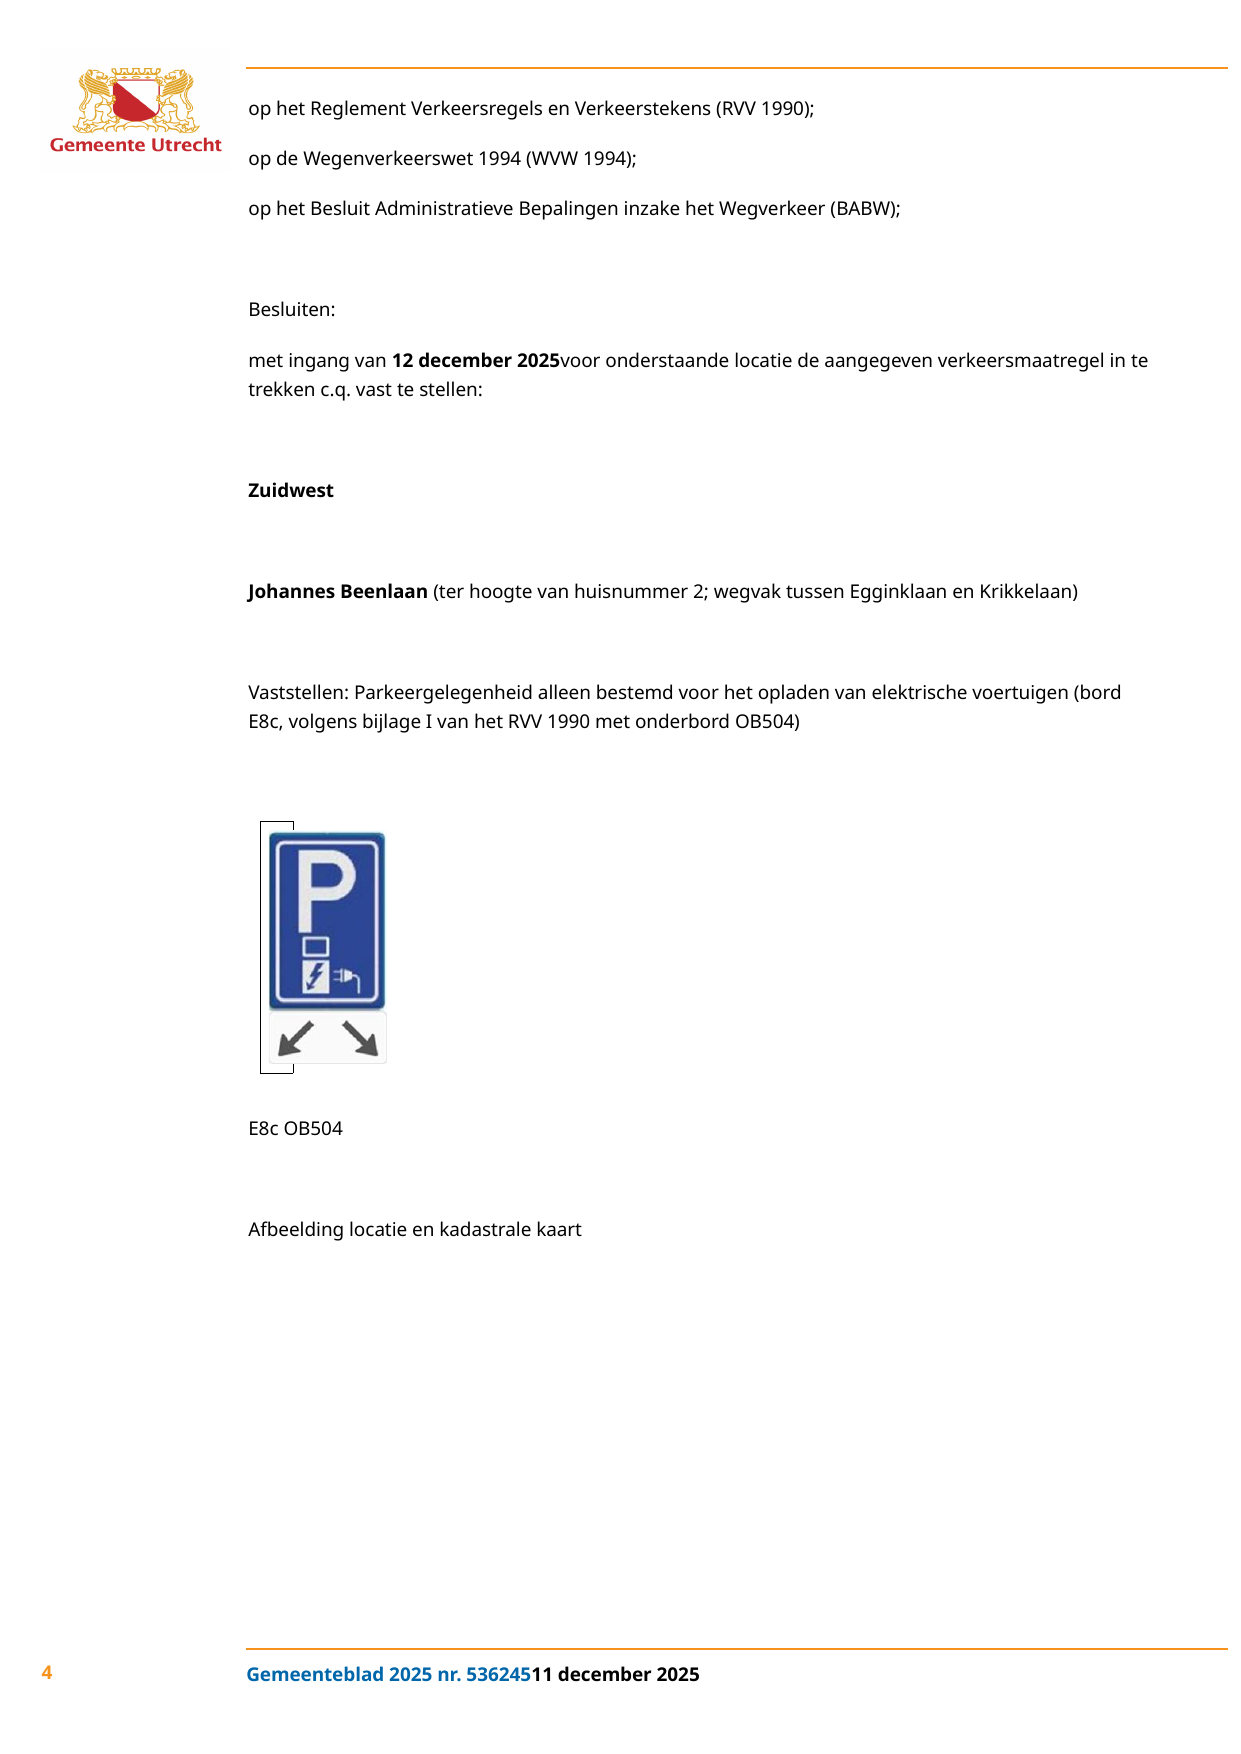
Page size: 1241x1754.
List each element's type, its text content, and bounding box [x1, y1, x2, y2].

text Zuidwest [248, 477, 1152, 503]
text Afbeelding locatie en kadastrale kaart [248, 1216, 1152, 1242]
text E8c OB504 [248, 1115, 1152, 1141]
text Besluiten: [248, 296, 1152, 322]
text met ingang van 12 december 2025voor onderstaande locatie de aangegeven verkeersmaatregel in te trekken c.q. vast te stellen: [248, 347, 1152, 402]
text Vaststellen: Parkeergelegenheid alleen bestemd voor het opladen van elektrische voertuigen (bord E8c, volgens bijlage I van het RVV 1990 met onderbord OB504) [248, 679, 1152, 734]
picture [268, 830, 387, 1064]
text op de Wegenverkeerswet 1994 (WVW 1994); [248, 145, 1152, 171]
text Johannes Beenlaan (ter hoogte van huisnummer 2; wegvak tussen Egginklaan en Krikkelaan) [248, 578, 1152, 604]
picture [41, 47, 231, 172]
text op het Reglement Verkeersregels en Verkeerstekens (RVV 1990); [248, 95, 1152, 121]
text op het Besluit Administratieve Bepalingen inzake het Wegverkeer (BABW); [248, 196, 1152, 221]
